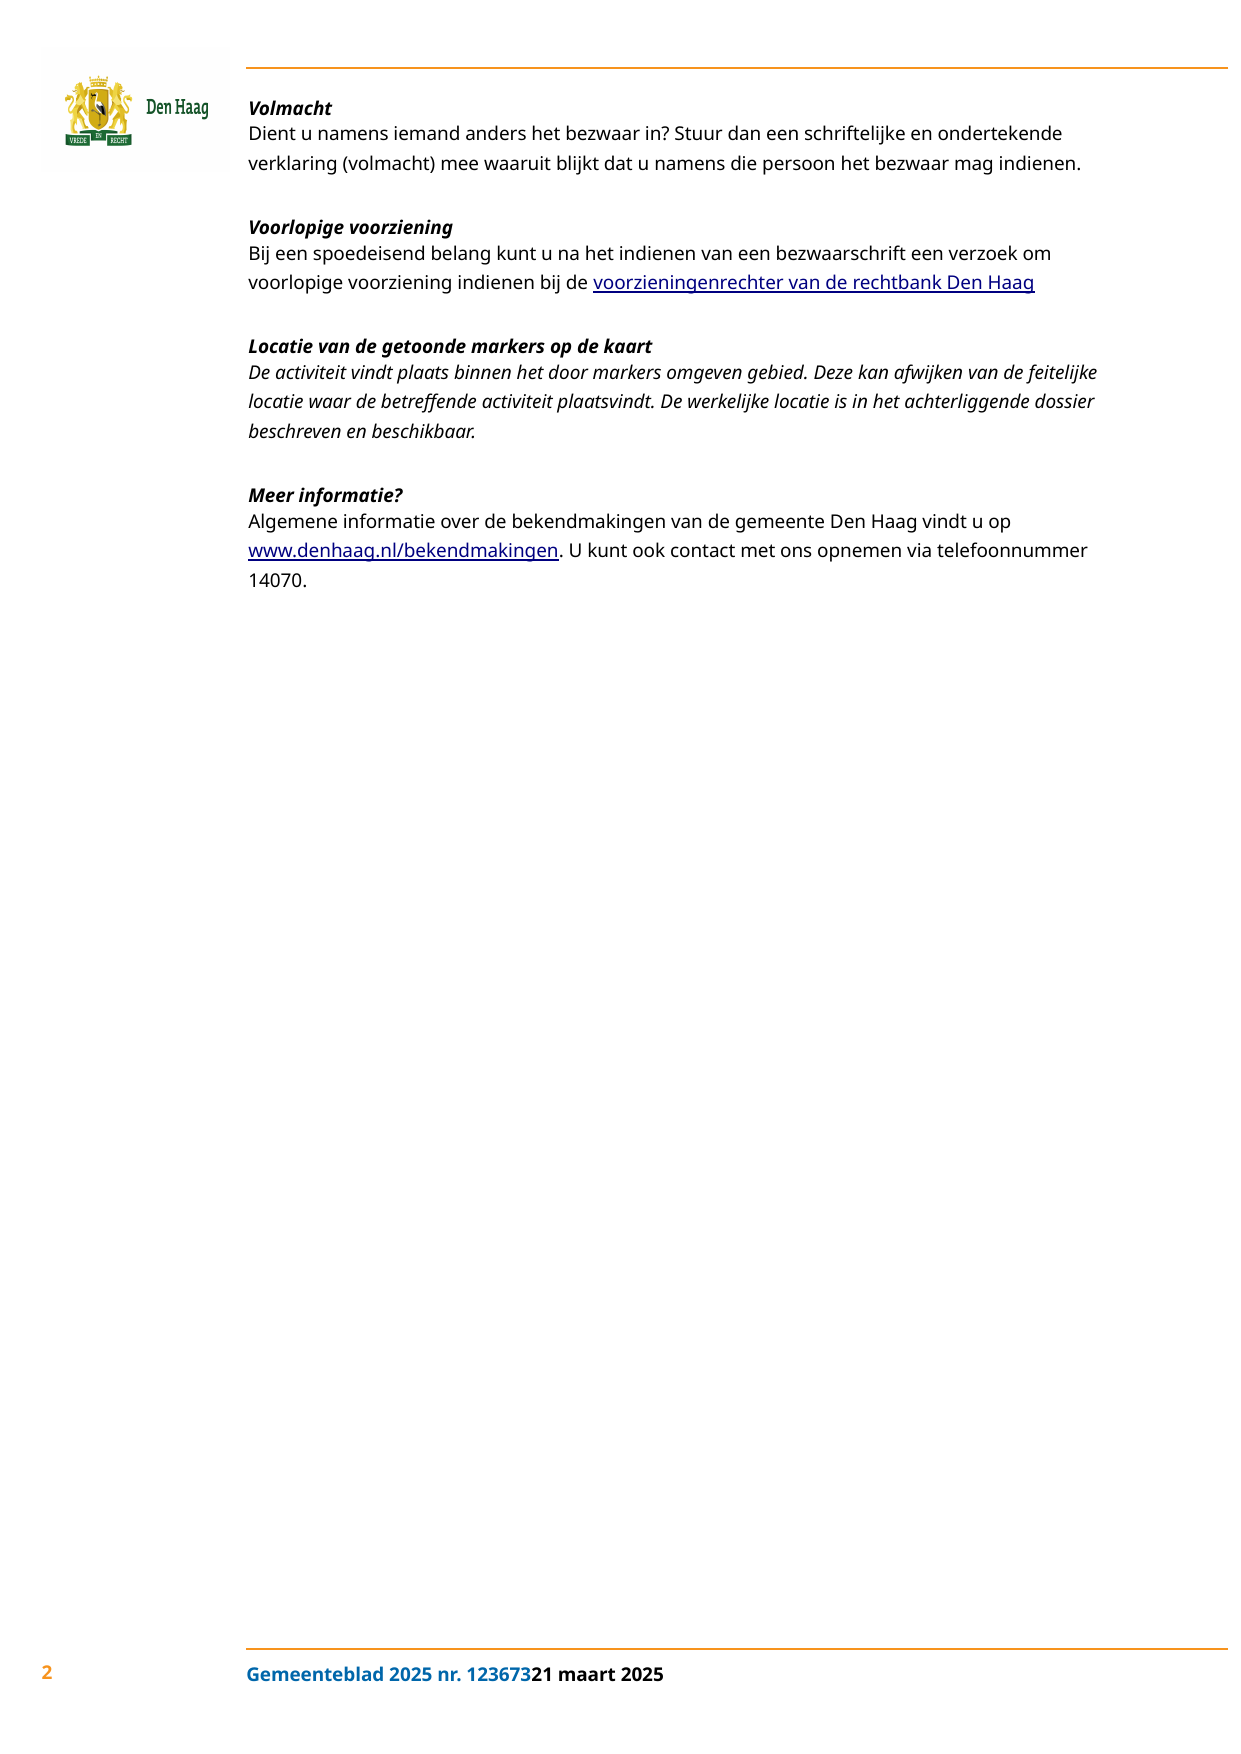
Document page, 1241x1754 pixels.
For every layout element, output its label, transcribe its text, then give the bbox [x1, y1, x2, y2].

text Bij een spoedeisend belang kunt u na het indienen van een bezwaarschrift een verzoek om voorlopige voorziening indienen bij de voorzieningenrechter van de rechtbank Den Haag [248, 240, 1152, 295]
picture [41, 47, 231, 172]
text Dient u namens iemand anders het bezwaar in? Stuur dan een schriftelijke en ondertekende verklaring (volmacht) mee waaruit blijkt dat u namens die persoon het bezwaar mag indienen. [248, 121, 1152, 176]
text Algemene informatie over de bekendmakingen van de gemeente Den Haag vindt u op www.denhaag.nl/bekendmakingen. U kunt ook contact met ons opnemen via telefoonnummer 14070. [248, 508, 1152, 593]
text De activiteit vindt plaats binnen het door markers omgeven gebied. Deze kan afwijken van de feitelijke locatie waar de betreffende activiteit plaatsvindt. De werkelijke locatie is in het achterliggende dossier beschreven en beschikbaar. [248, 359, 1152, 444]
text Voorlopige voorziening [248, 214, 1152, 240]
text Meer informatie? [248, 482, 1152, 508]
text Volmacht [248, 95, 1152, 121]
text Locatie van de getoonde markers op de kaart [248, 333, 1152, 359]
